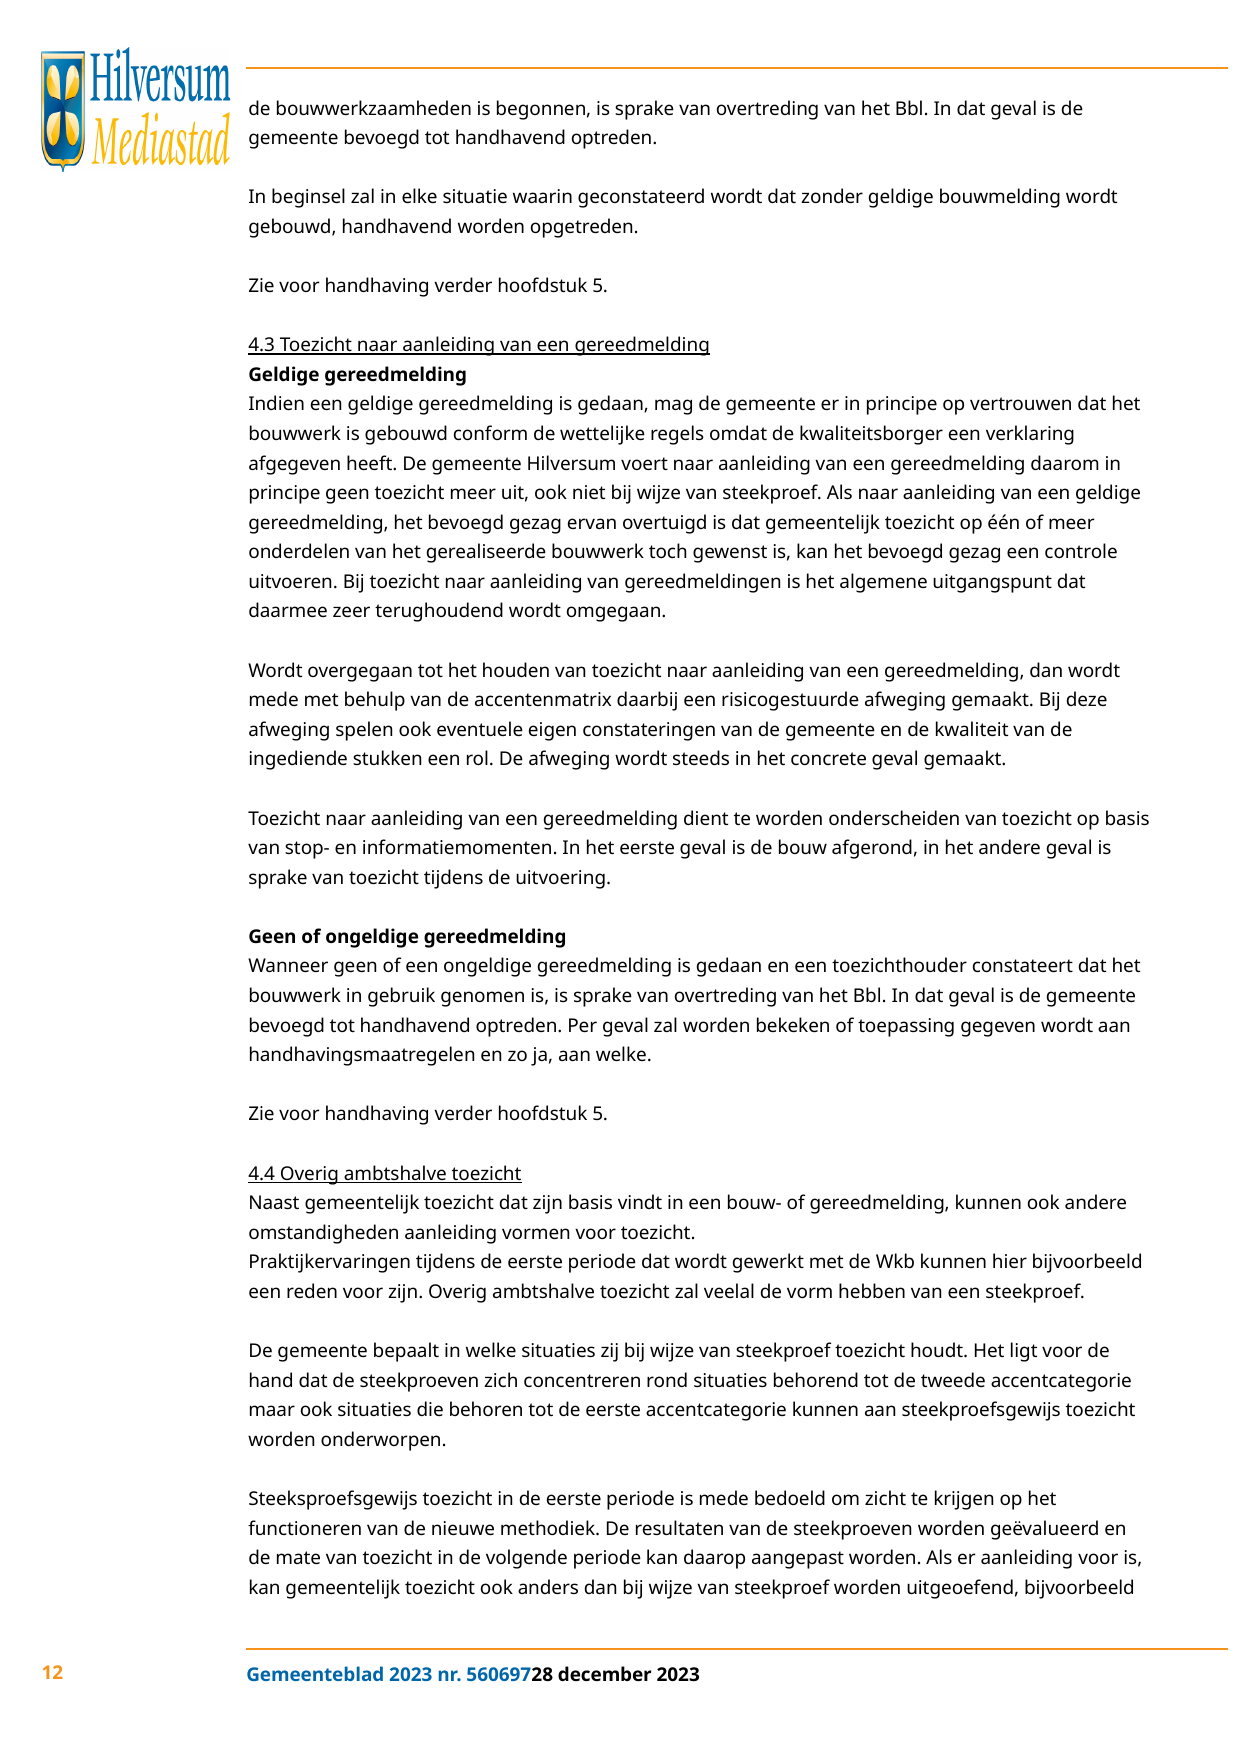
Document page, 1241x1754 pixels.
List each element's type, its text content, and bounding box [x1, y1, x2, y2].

text Zie voor handhaving verder hoofdstuk 5. [248, 272, 1152, 298]
text Zie voor handhaving verder hoofdstuk 5. [248, 1101, 1152, 1126]
text 4.4 Overig ambtshalve toezicht [248, 1160, 1152, 1186]
text Steeksproefsgewijs toezicht in de eerste periode is mede bedoeld om zicht te krijgen op het functioneren van de nieuwe methodiek. De resultaten van de steekproeven worden geëvalueerd en de mate van toezicht in de volgende periode kan daarop aangepast worden. Als er aanleiding voor is, kan gemeentelijk toezicht ook anders dan bij wijze van steekproef worden uitgeoefend, bijvoorbeeld [248, 1485, 1152, 1600]
text Wanneer geen of een ongeldige gereedmelding is gedaan en een toezichthouder constateert dat het bouwwerk in gebruik genomen is, is sprake van overtreding van het Bbl. In dat geval is de gemeente bevoegd tot handhavend optreden. Per geval zal worden bekeken of toepassing gegeven wordt aan handhavingsmaatregelen en zo ja, aan welke. [248, 953, 1152, 1067]
text Praktijkervaringen tijdens de eerste periode dat wordt gewerkt met de Wkb kunnen hier bijvoorbeeld een reden voor zijn. Overig ambtshalve toezicht zal veelal de vorm hebben van een steekproef. [248, 1248, 1152, 1304]
text De gemeente bepaalt in welke situaties zij bij wijze van steekproef toezicht houdt. Het ligt voor de hand dat de steekproeven zich concentreren rond situaties behorend tot de tweede accentcategorie maar ook situaties die behoren tot de eerste accentcategorie kunnen aan steekproefsgewijs toezicht worden onderworpen. [248, 1337, 1152, 1452]
text Indien een geldige gereedmelding is gedaan, mag de gemeente er in principe op vertrouwen dat het bouwwerk is gebouwd conform de wettelijke regels omdat de kwaliteitsborger een verklaring afgegeven heeft. De gemeente Hilversum voert naar aanleiding van een gereedmelding daarom in principe geen toezicht meer uit, ook niet bij wijze van steekproef. Als naar aanleiding van een geldige gereedmelding, het bevoegd gezag ervan overtuigd is dat gemeentelijk toezicht op één of meer onderdelen van het gerealiseerde bouwwerk toch gewenst is, kan het bevoegd gezag een controle uitvoeren. Bij toezicht naar aanleiding van gereedmeldingen is het algemene uitgangspunt dat daarmee zeer terughoudend wordt omgegaan. [248, 391, 1152, 623]
text Wordt overgegaan tot het houden van toezicht naar aanleiding van een gereedmelding, dan wordt mede met behulp van de accentenmatrix daarbij een risicogestuurde afweging gemaakt. Bij deze afweging spelen ook eventuele eigen constateringen van de gemeente en de kwaliteit van de ingediende stukken een rol. De afweging wordt steeds in het concrete geval gemaakt. [248, 657, 1152, 771]
text Toezicht naar aanleiding van een gereedmelding dient te worden onderscheiden van toezicht op basis van stop- en informatiemomenten. In het eerste geval is de bouw afgerond, in het andere geval is sprake van toezicht tijdens de uitvoering. [248, 805, 1152, 890]
text Geldige gereedmelding [248, 361, 1152, 387]
text Naast gemeentelijk toezicht dat zijn basis vindt in een bouw- of gereedmelding, kunnen ook andere omstandigheden aanleiding vormen voor toezicht. [248, 1189, 1152, 1245]
picture [41, 47, 231, 172]
text de bouwwerkzaamheden is begonnen, is sprake van overtreding van het Bbl. In dat geval is de gemeente bevoegd tot handhavend optreden. [248, 95, 1152, 150]
text In beginsel zal in elke situatie waarin geconstateerd wordt dat zonder geldige bouwmelding wordt gebouwd, handhavend worden opgetreden. [248, 183, 1152, 239]
text 4.3 Toezicht naar aanleiding van een gereedmelding [248, 331, 1152, 357]
text Geen of ongeldige gereedmelding [248, 923, 1152, 949]
